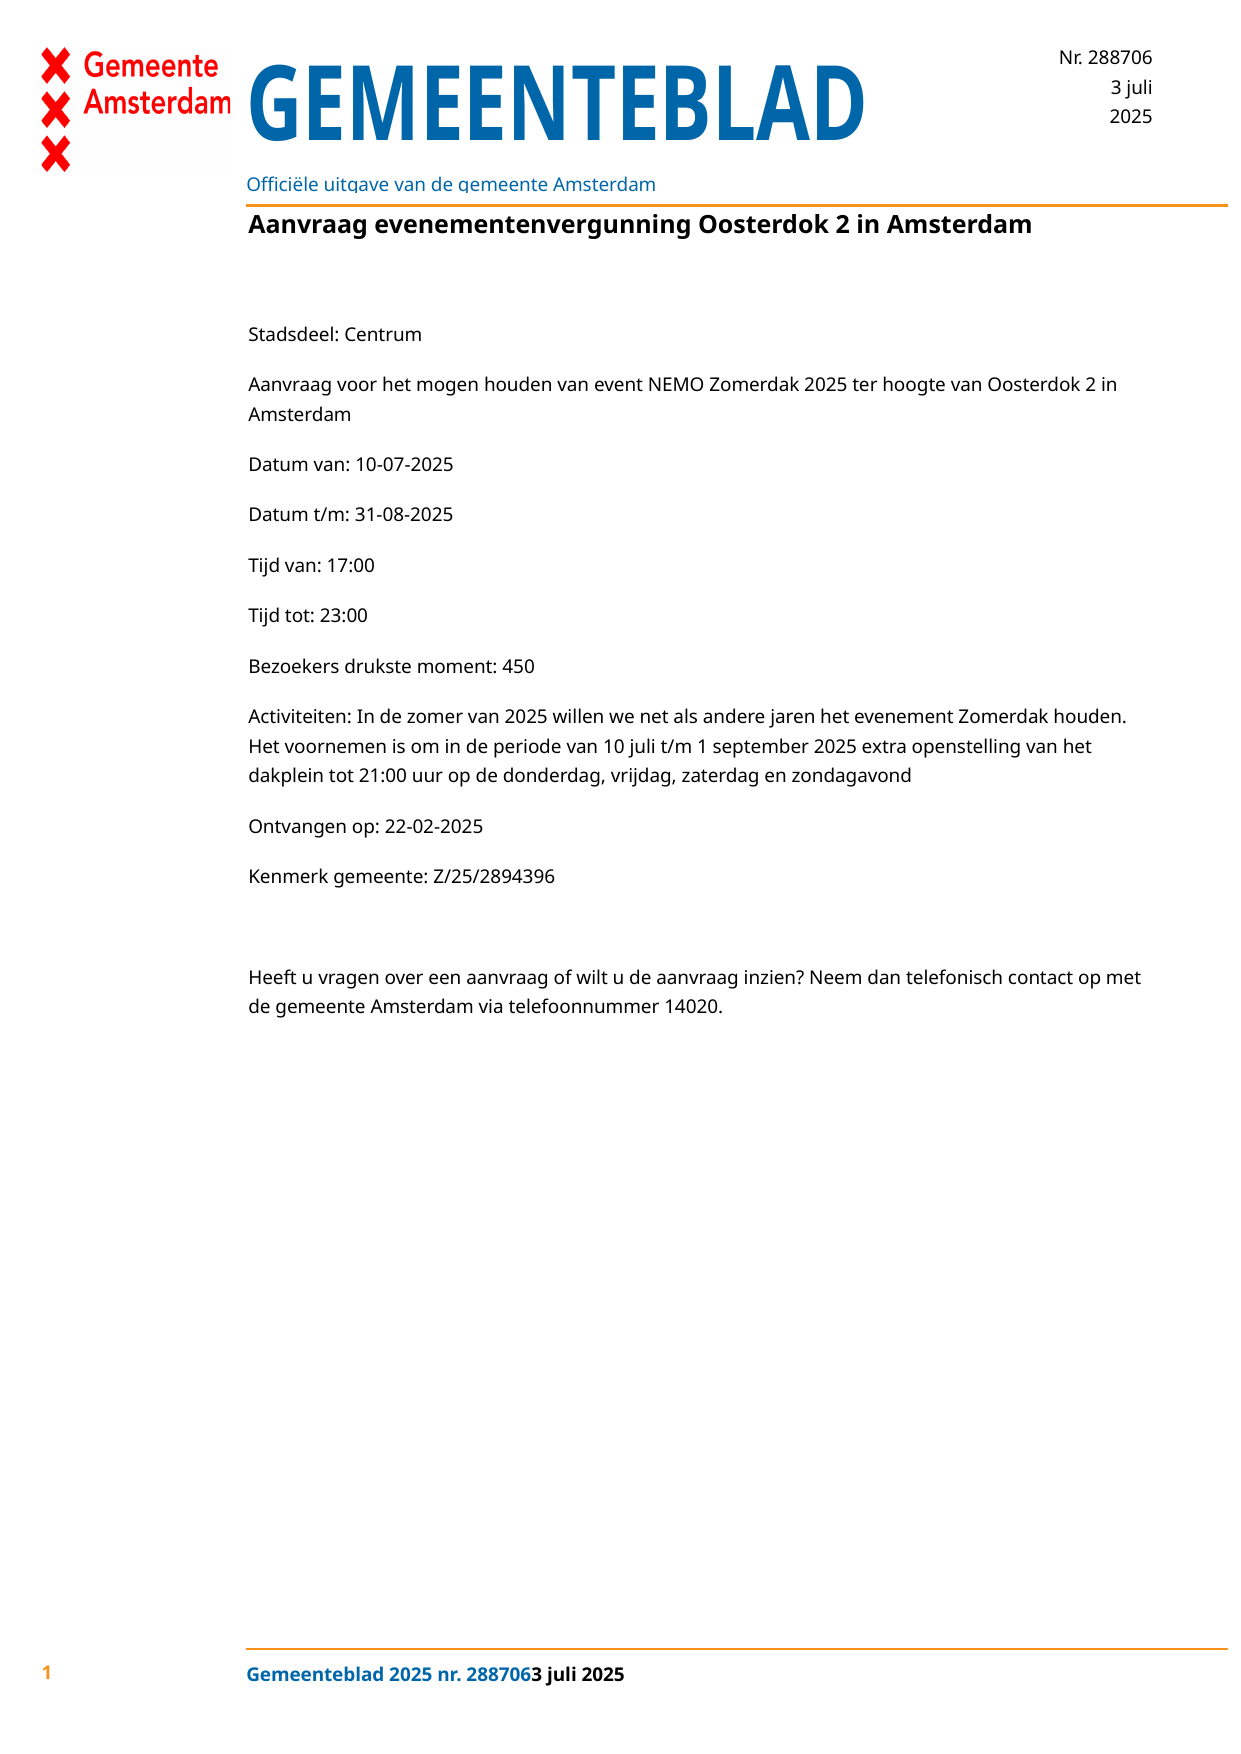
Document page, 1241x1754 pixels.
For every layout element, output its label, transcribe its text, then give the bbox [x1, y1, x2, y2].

text Aanvraag voor het mogen houden van event NEMO Zomerdak 2025 ter hoogte van Oosterdok 2 in Amsterdam [248, 371, 1152, 426]
text Tijd tot: 23:00 [248, 602, 1152, 628]
text Stadsdeel: Centrum [248, 321, 1152, 346]
text Datum van: 10-07-2025 [248, 451, 1152, 477]
text Heeft u vragen over een aanvraag of wilt u de aanvraag inzien? Neem dan telefonisch contact op met de gemeente Amsterdam via telefoonnummer 14020. [248, 964, 1152, 1019]
text Kenmerk gemeente: Z/25/2894396 [248, 863, 1152, 889]
text Ontvangen op: 22-02-2025 [248, 813, 1152, 838]
picture [41, 47, 231, 172]
text Datum t/m: 31-08-2025 [248, 502, 1152, 527]
text Aanvraag evenementenvergunning Oosterdok 2 in Amsterdam [248, 207, 1152, 241]
text Activiteiten: In de zomer van 2025 willen we net als andere jaren het evenement Zomerdak houden. Het voornemen is om in de periode van 10 juli t/m 1 september 2025 extra openstelling van het dakplein tot 21:00 uur op de donderdag, vrijdag, zaterdag en zondagavond [248, 703, 1152, 788]
text Bezoekers drukste moment: 450 [248, 653, 1152, 678]
text Tijd van: 17:00 [248, 552, 1152, 578]
